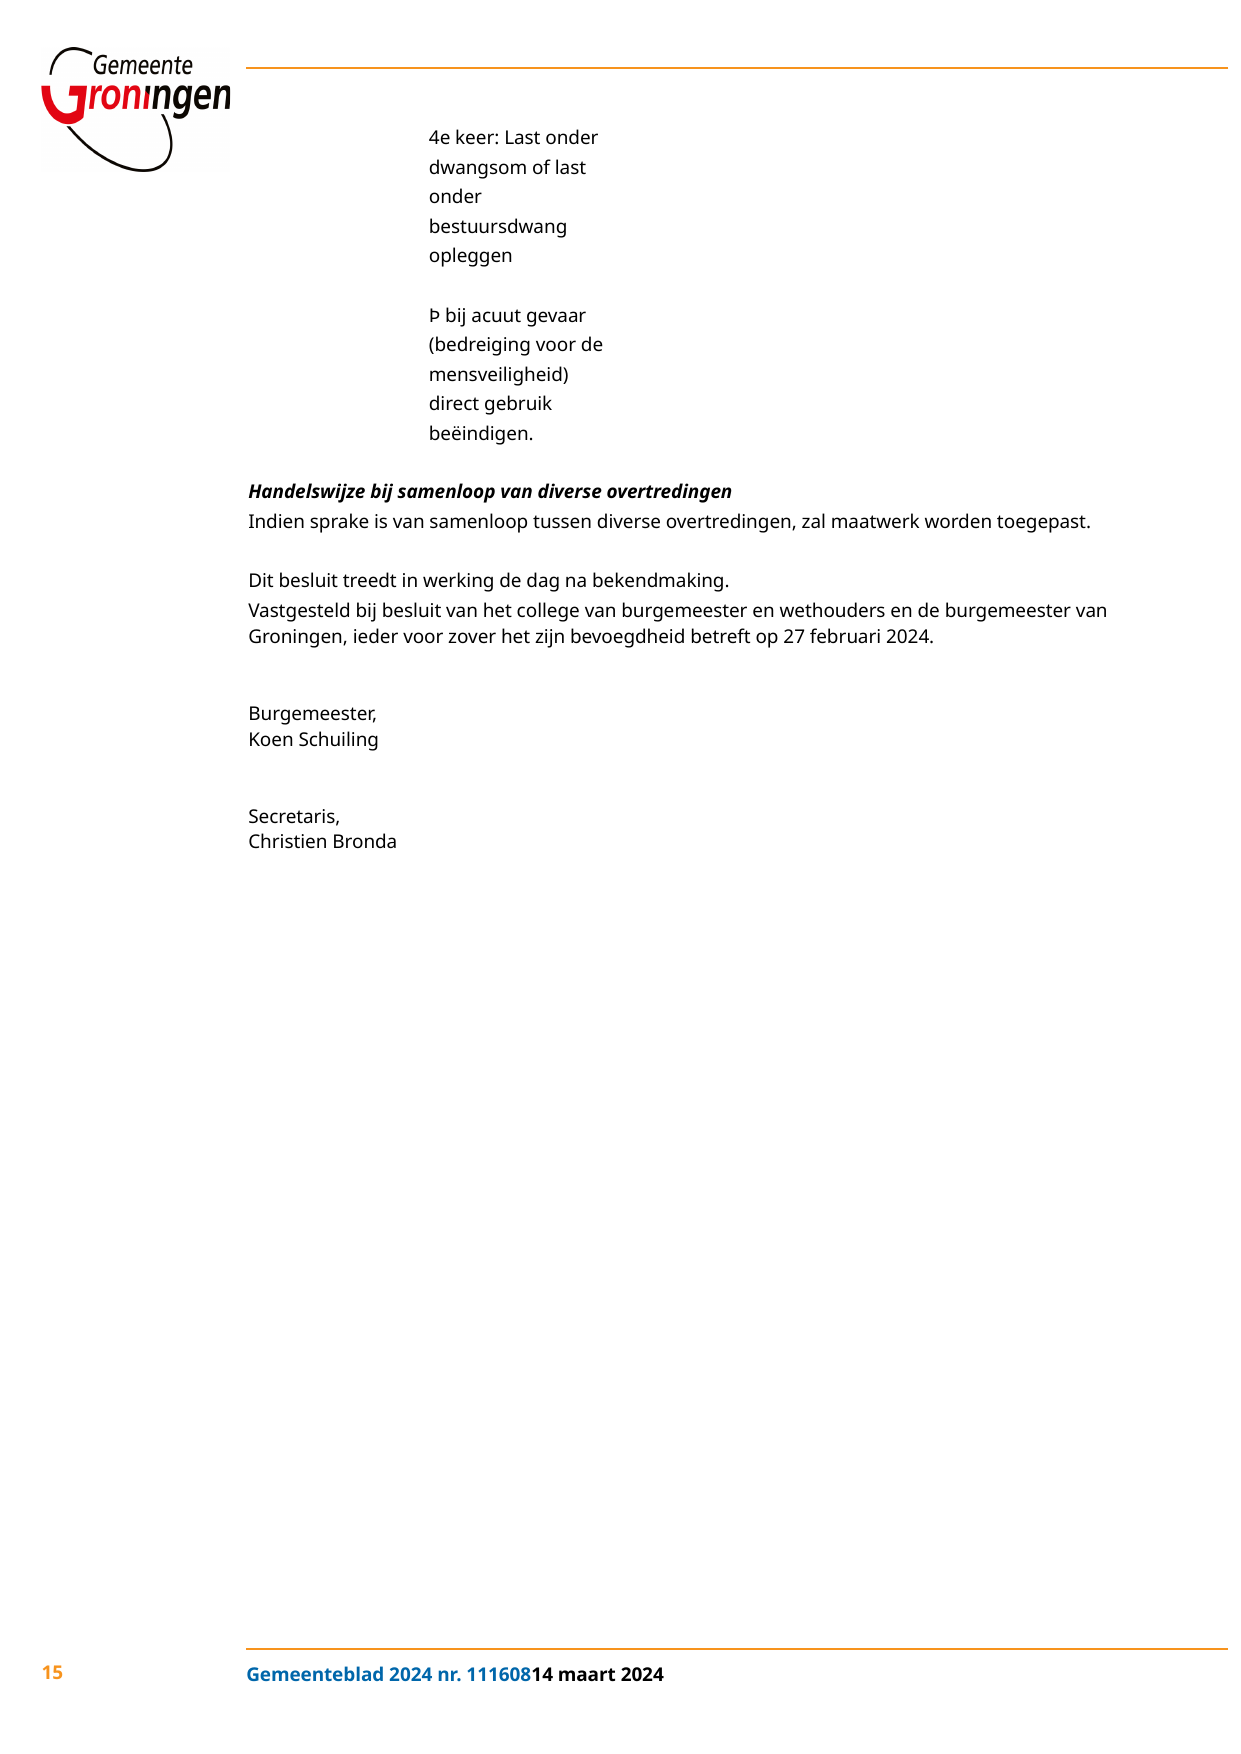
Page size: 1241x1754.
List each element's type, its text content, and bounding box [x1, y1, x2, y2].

text Secretaris, [248, 803, 1152, 829]
text Vastgesteld bij besluit van het college van burgemeester en wethouders en de burgemeester van Groningen, ieder voor zover het zijn bevoegdheid betreft op 27 februari 2024. [248, 597, 1152, 648]
table_cell [790, 95, 971, 446]
text Koen Schuiling [248, 726, 1152, 751]
text Indien sprake is van samenloop tussen diverse overtredingen, zal maatwerk worden toegepast. [248, 508, 1152, 534]
table_cell 4e keer: Last onder dwangsom of last onder bestuursdwang opleggen Þ bij acuut gevaar (bedreiging voor de mensveiligheid) direct gebruik beëindigen. [429, 95, 609, 446]
text Dit besluit treedt in werking de dag na bekendmaking. [248, 567, 1152, 593]
table_cell [248, 95, 429, 446]
table_cell [609, 95, 790, 446]
picture [41, 47, 231, 172]
text Handelswijze bij samenloop van diverse overtredingen [248, 479, 1152, 504]
text Burgemeester, [248, 700, 1152, 726]
table_cell [971, 95, 1152, 446]
text Christien Bronda [248, 829, 1152, 854]
